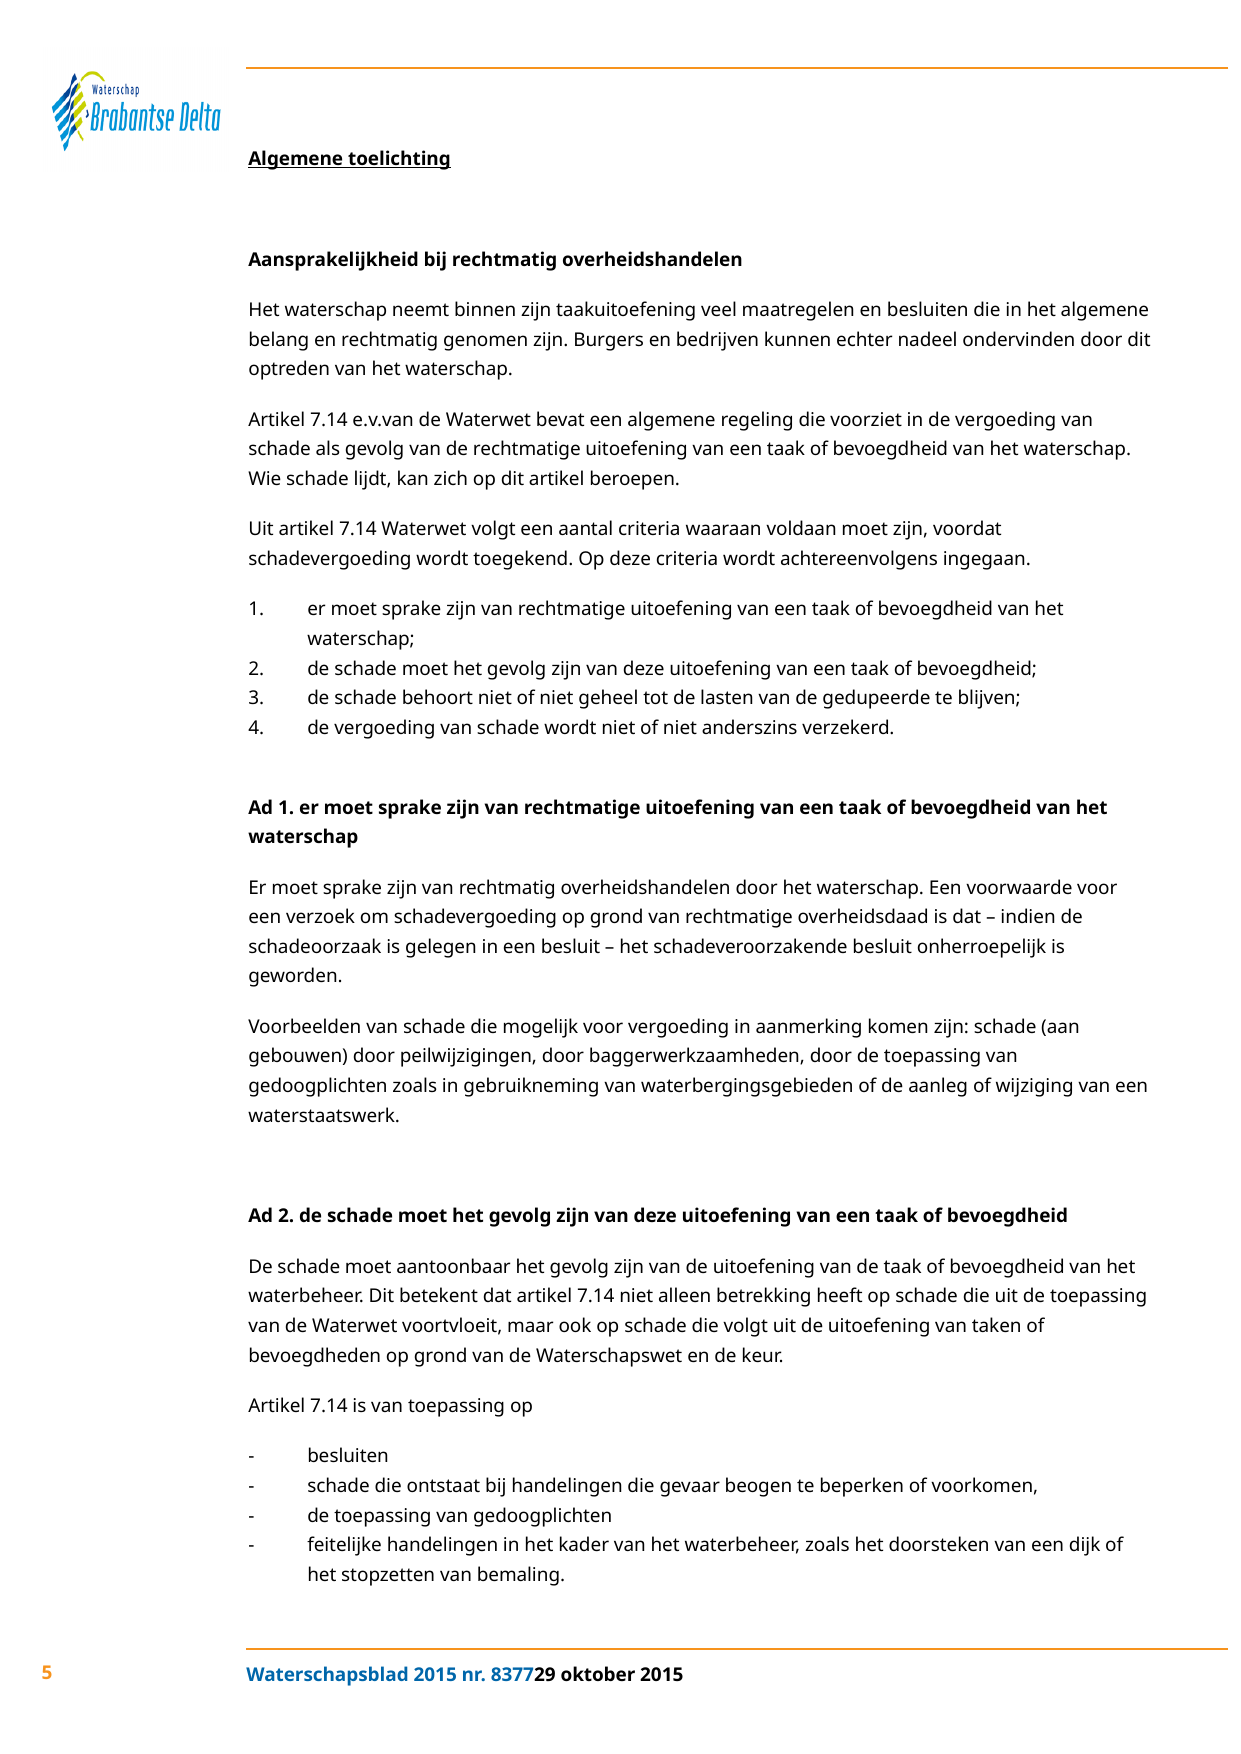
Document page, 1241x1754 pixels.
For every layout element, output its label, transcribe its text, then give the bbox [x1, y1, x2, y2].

text Artikel 7.14 is van toepassing op [248, 1392, 1152, 1418]
list feitelijke handelingen in het kader van het waterbeheer, zoals het doorsteken van een dijk of het stopzetten van bemaling. [248, 1531, 1152, 1587]
list de vergoeding van schade wordt niet of niet anderszins verzekerd. [248, 714, 1152, 740]
picture [41, 47, 231, 172]
text Uit artikel 7.14 Waterwet volgt een aantal criteria waaraan voldaan moet zijn, voordat schadevergoeding wordt toegekend. Op deze criteria wordt achtereenvolgens ingegaan. [248, 516, 1152, 571]
list er moet sprake zijn van rechtmatige uitoefening van een taak of bevoegdheid van het waterschap; [248, 596, 1152, 651]
text Er moet sprake zijn van rechtmatig overheidshandelen door het waterschap. Een voorwaarde voor een verzoek om schadevergoeding op grond van rechtmatige overheidsdaad is dat – indien de schadeoorzaak is gelegen in een besluit – het schadeveroorzakende besluit onherroepelijk is geworden. [248, 874, 1152, 988]
list de schade moet het gevolg zijn van deze uitoefening van een taak of bevoegdheid; [248, 655, 1152, 681]
list de schade behoort niet of niet geheel tot de lasten van de gedupeerde te blijven; [248, 684, 1152, 710]
list besluiten [248, 1443, 1152, 1468]
list schade die ontstaat bij handelingen die gevaar beogen te beperken of voorkomen, [248, 1472, 1152, 1498]
list de toepassing van gedoogplichten [248, 1502, 1152, 1528]
text Voorbeelden van schade die mogelijk voor vergoeding in aanmerking komen zijn: schade (aan gebouwen) door peilwijzigingen, door baggerwerkzaamheden, door de toepassing van gedoogplichten zoals in gebruikneming van waterbergingsgebieden of de aanleg of wijziging van een waterstaatswerk. [248, 1013, 1152, 1128]
text Aansprakelijkheid bij rechtmatig overheidshandelen [248, 246, 1152, 272]
text Het waterschap neemt binnen zijn taakuitoefening veel maatregelen en besluiten die in het algemene belang en rechtmatig genomen zijn. Burgers en bedrijven kunnen echter nadeel ondervinden door dit optreden van het waterschap. [248, 296, 1152, 381]
text De schade moet aantoonbaar het gevolg zijn van de uitoefening van de taak of bevoegdheid van het waterbeheer. Dit betekent dat artikel 7.14 niet alleen betrekking heeft op schade die uit de toepassing van de Waterwet voortvloeit, maar ook op schade die volgt uit de uitoefening van taken of bevoegdheden op grond van de Waterschapswet en de keur. [248, 1253, 1152, 1368]
text Ad 1. er moet sprake zijn van rechtmatige uitoefening van een taak of bevoegdheid van het waterschap [248, 794, 1152, 849]
text Algemene toelichting [248, 145, 1152, 171]
text Artikel 7.14 e.v.van de Waterwet bevat een algemene regeling die voorziet in de vergoeding van schade als gevolg van de rechtmatige uitoefening van een taak of bevoegdheid van het waterschap. Wie schade lijdt, kan zich op dit artikel beroepen. [248, 406, 1152, 491]
text Ad 2. de schade moet het gevolg zijn van deze uitoefening van een taak of bevoegdheid [248, 1203, 1152, 1228]
